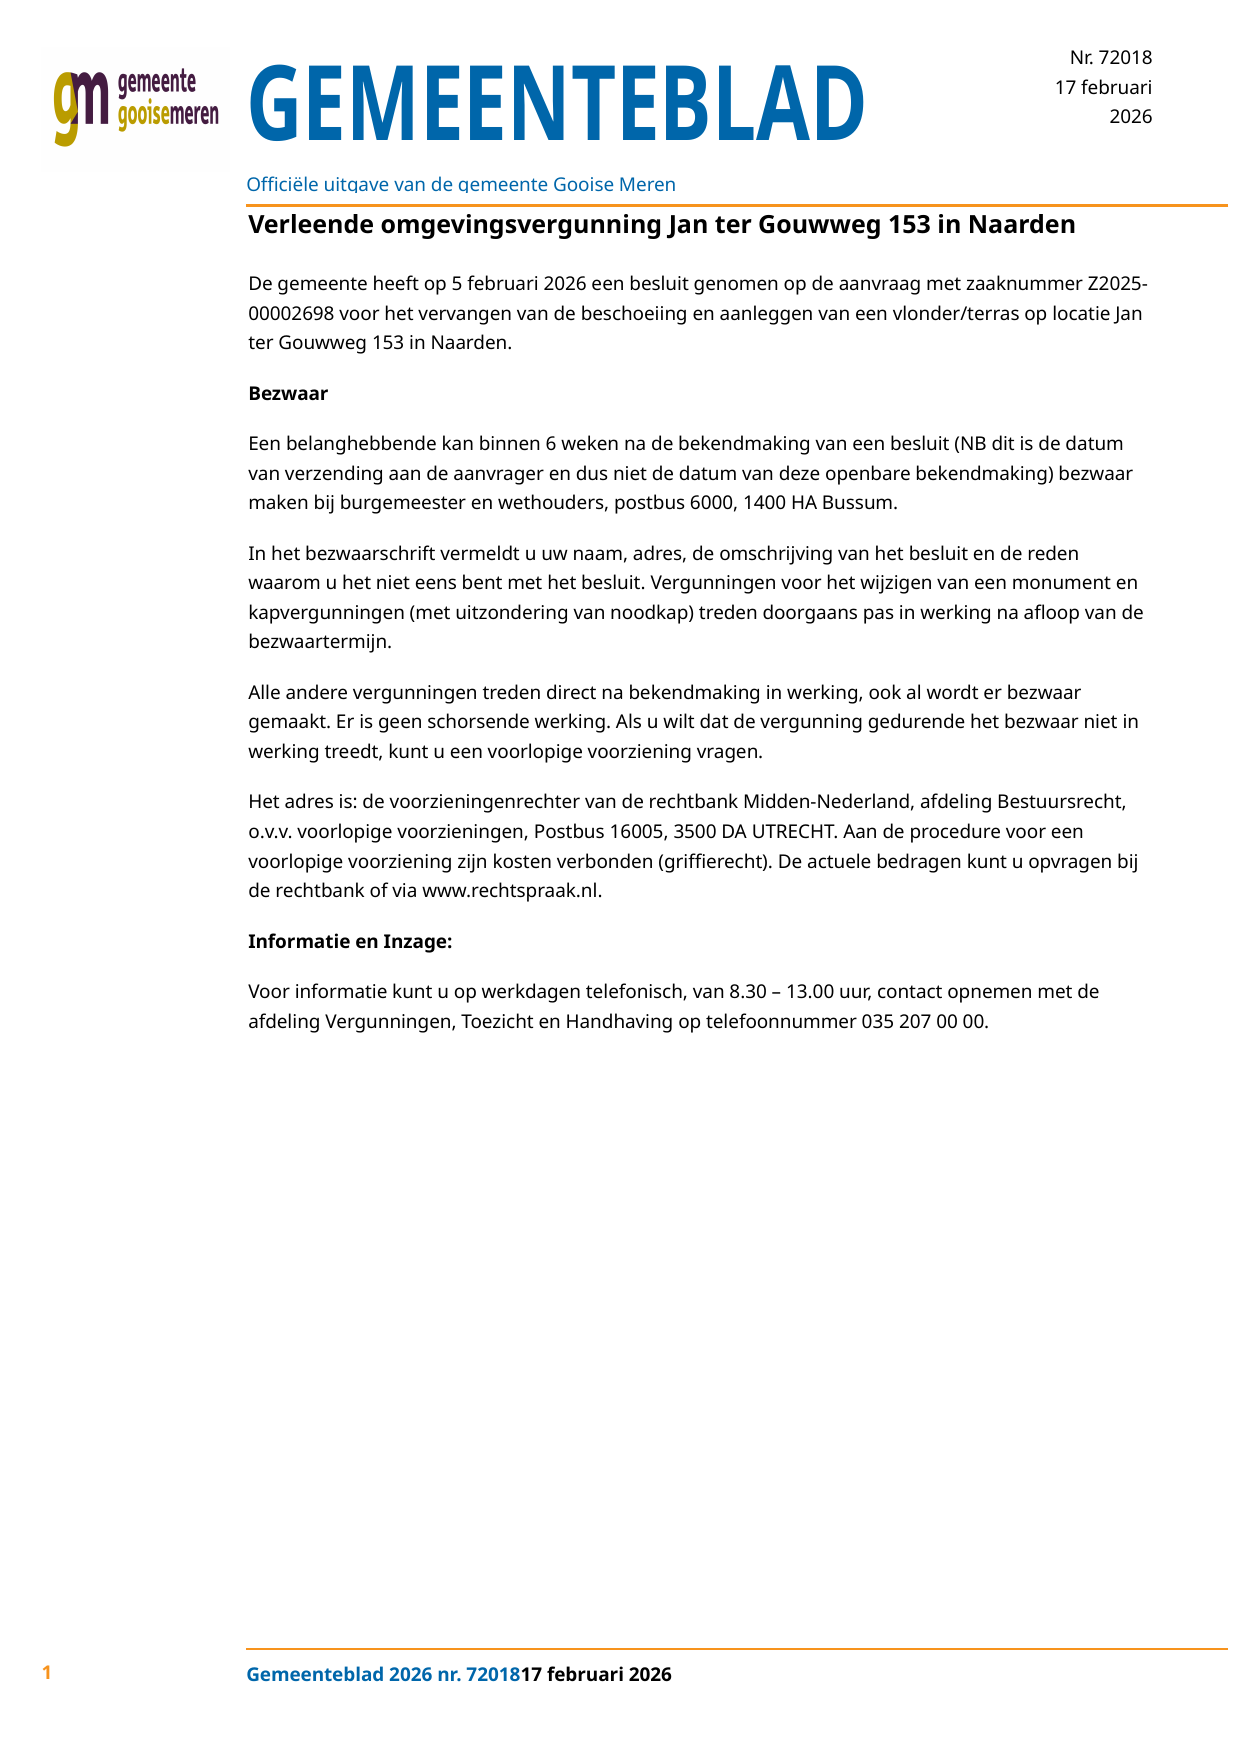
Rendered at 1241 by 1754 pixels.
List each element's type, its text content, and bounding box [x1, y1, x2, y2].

text Verleende omgevingsvergunning Jan ter Gouwweg 153 in Naarden [248, 207, 1152, 241]
picture [41, 47, 231, 172]
text Voor informatie kunt u op werkdagen telefonisch, van 8.30 – 13.00 uur, contact opnemen met de afdeling Vergunningen, Toezicht en Handhaving op telefoonnummer 035 207 00 00. [248, 978, 1152, 1033]
text De gemeente heeft op 5 februari 2026 een besluit genomen op de aanvraag met zaaknummer Z2025-00002698 voor het vervangen van de beschoeiing en aanleggen van een vlonder/terras op locatie Jan ter Gouwweg 153 in Naarden. [248, 270, 1152, 355]
text Bezwaar [248, 380, 1152, 406]
text Alle andere vergunningen treden direct na bekendmaking in werking, ook al wordt er bezwaar gemaakt. Er is geen schorsende werking. Als u wilt dat de vergunning gedurende het bezwaar niet in werking treedt, kunt u een voorlopige voorziening vragen. [248, 679, 1152, 764]
text Informatie en Inzage: [248, 928, 1152, 953]
text In het bezwaarschrift vermeldt u uw naam, adres, de omschrijving van het besluit en de reden waarom u het niet eens bent met het besluit. Vergunningen voor het wijzigen van een monument en kapvergunningen (met uitzondering van noodkap) treden doorgaans pas in werking na afloop van de bezwaartermijn. [248, 540, 1152, 654]
text Het adres is: de voorzieningenrechter van de rechtbank Midden-Nederland, afdeling Bestuursrecht, o.v.v. voorlopige voorzieningen, Postbus 16005, 3500 DA UTRECHT. Aan de procedure voor een voorlopige voorziening zijn kosten verbonden (griffierecht). De actuele bedragen kunt u opvragen bij de rechtbank of via www.rechtspraak.nl. [248, 789, 1152, 903]
text Een belanghebbende kan binnen 6 weken na de bekendmaking van een besluit (NB dit is de datum van verzending aan de aanvrager en dus niet de datum van deze openbare bekendmaking) bezwaar maken bij burgemeester en wethouders, postbus 6000, 1400 HA Bussum. [248, 430, 1152, 515]
